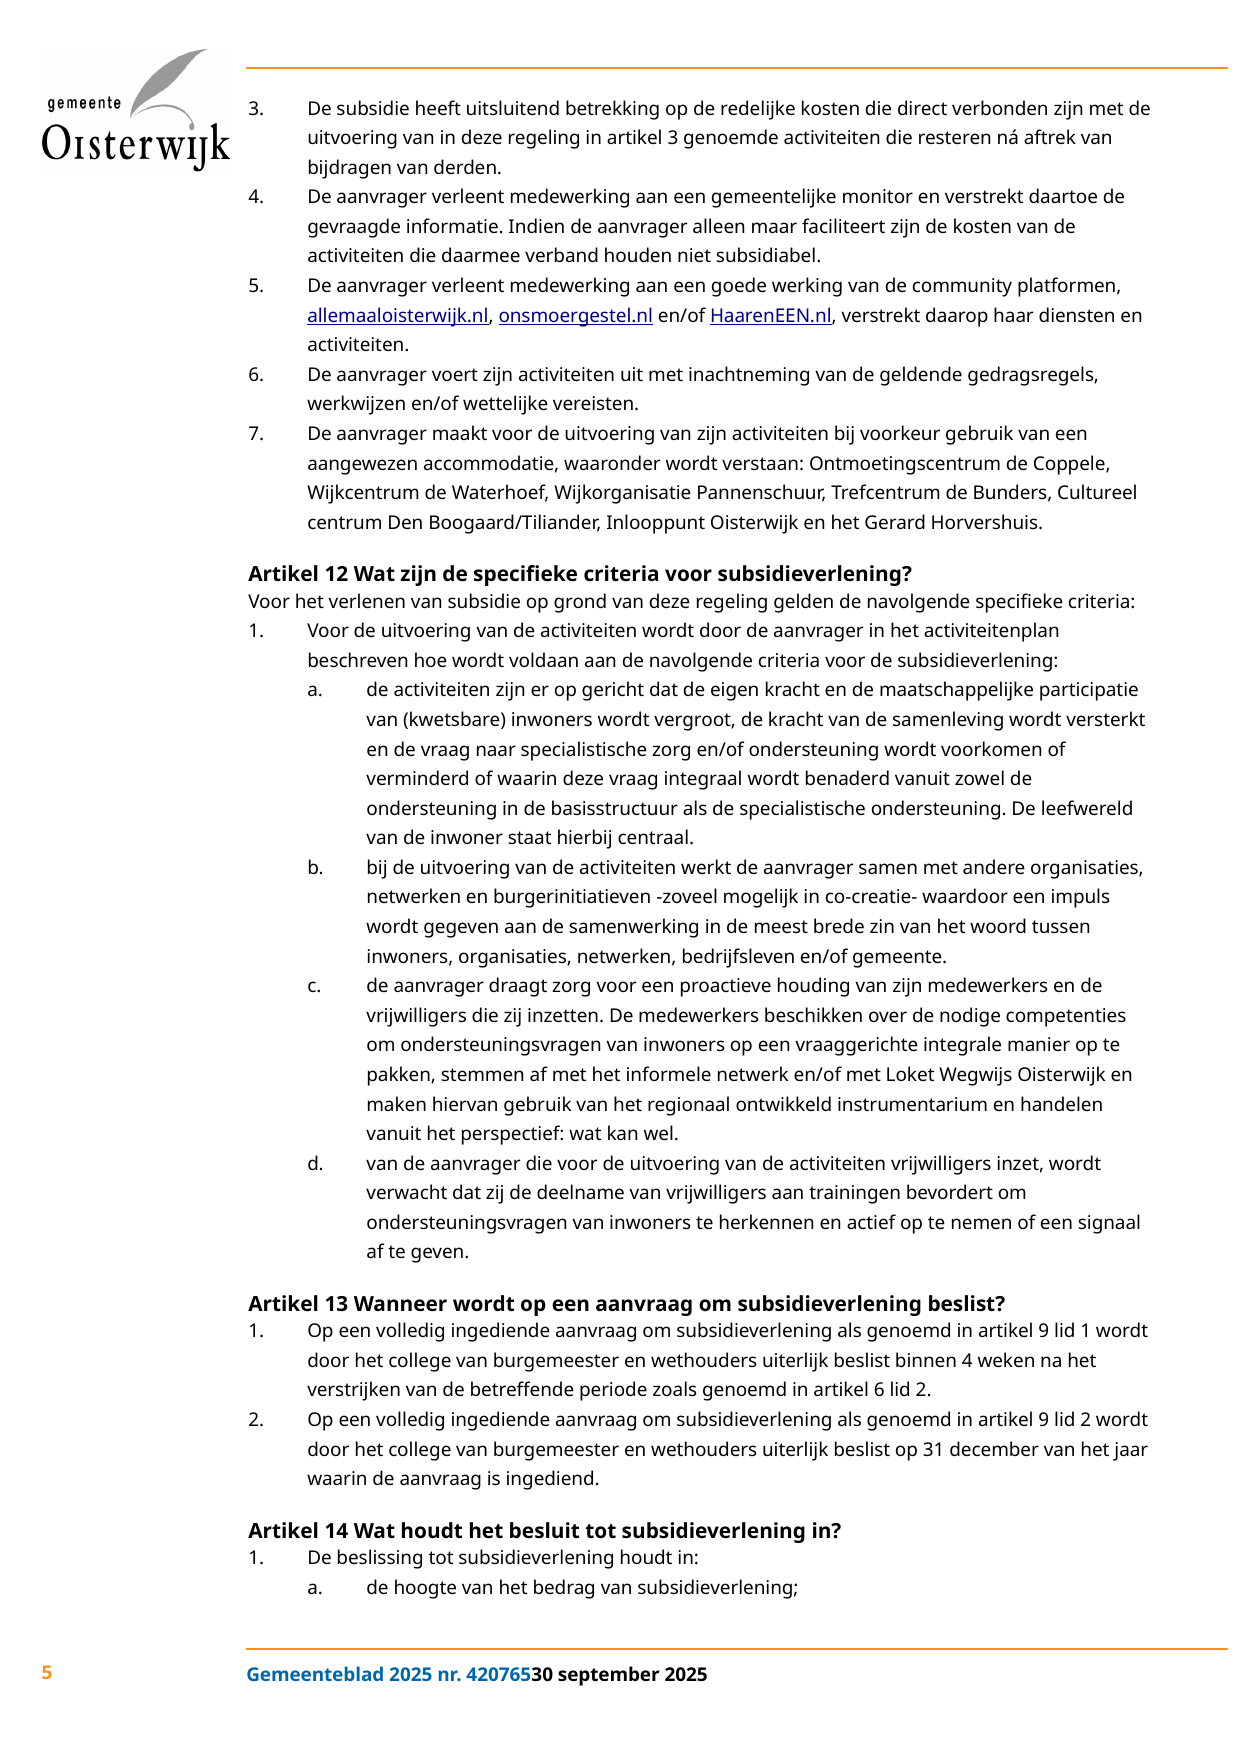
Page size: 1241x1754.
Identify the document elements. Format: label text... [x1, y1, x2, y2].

list De aanvrager verleent medewerking aan een gemeentelijke monitor en verstrekt daartoe de gevraagde informatie. Indien de aanvrager alleen maar faciliteert zijn de kosten van de activiteiten die daarmee verband houden niet subsidiabel. [248, 183, 1152, 268]
list van de aanvrager die voor de uitvoering van de activiteiten vrijwilligers inzet, wordt verwacht dat zij de deelname van vrijwilligers aan trainingen bevordert om ondersteuningsvragen van inwoners te herkennen en actief op te nemen of een signaal af te geven. [307, 1150, 1152, 1264]
text Artikel 13 Wanneer wordt op een aanvraag om subsidieverlening beslist? [248, 1289, 1152, 1317]
list De aanvrager maakt voor de uitvoering van zijn activiteiten bij voorkeur gebruik van een aangewezen accommodatie, waaronder wordt verstaan: Ontmoetingscentrum de Coppele, Wijkcentrum de Waterhoef, Wijkorganisatie Pannenschuur, Trefcentrum de Bunders, Cultureel centrum Den Boogaard/Tiliander, Inlooppunt Oisterwijk en het Gerard Horvershuis. [248, 420, 1152, 535]
list de hoogte van het bedrag van subsidieverlening; [307, 1574, 1152, 1599]
text Artikel 14 Wat houdt het besluit tot subsidieverlening in? [248, 1516, 1152, 1544]
list Voor de uitvoering van de activiteiten wordt door de aanvrager in het activiteitenplan beschreven hoe wordt voldaan aan de navolgende criteria voor de subsidieverlening: [248, 617, 1152, 673]
picture [41, 47, 231, 172]
list de aanvrager draagt zorg voor een proactieve houding van zijn medewerkers en de vrijwilligers die zij inzetten. De medewerkers beschikken over de nodige competenties om ondersteuningsvragen van inwoners op een vraaggerichte integrale manier op te pakken, stemmen af met het informele netwerk en/of met Loket Wegwijs Oisterwijk en maken hiervan gebruik van het regionaal ontwikkeld instrumentarium en handelen vanuit het perspectief: wat kan wel. [307, 972, 1152, 1146]
list De aanvrager voert zijn activiteiten uit met inachtneming van de geldende gedragsregels, werkwijzen en/of wettelijke vereisten. [248, 361, 1152, 416]
text Artikel 12 Wat zijn de specifieke criteria voor subsidieverlening? [248, 559, 1152, 588]
list de activiteiten zijn er op gericht dat de eigen kracht en de maatschappelijke participatie van (kwetsbare) inwoners wordt vergroot, de kracht van de samenleving wordt versterkt en de vraag naar specialistische zorg en/of ondersteuning wordt voorkomen of verminderd of waarin deze vraag integraal wordt benaderd vanuit zowel de ondersteuning in de basisstructuur als de specialistische ondersteuning. De leefwereld van de inwoner staat hierbij centraal. [307, 677, 1152, 850]
text Voor het verlenen van subsidie op grond van deze regeling gelden de navolgende specifieke criteria: [248, 588, 1152, 613]
list De beslissing tot subsidieverlening houdt in: [248, 1544, 1152, 1570]
list bij de uitvoering van de activiteiten werkt de aanvrager samen met andere organisaties, netwerken en burgerinitiatieven -zoveel mogelijk in co-creatie- waardoor een impuls wordt gegeven aan de samenwerking in de meest brede zin van het woord tussen inwoners, organisaties, netwerken, bedrijfsleven en/of gemeente. [307, 854, 1152, 968]
list Op een volledig ingediende aanvraag om subsidieverlening als genoemd in artikel 9 lid 1 wordt door het college van burgemeester en wethouders uiterlijk beslist binnen 4 weken na het verstrijken van de betreffende periode zoals genoemd in artikel 6 lid 2. [248, 1317, 1152, 1402]
list Op een volledig ingediende aanvraag om subsidieverlening als genoemd in artikel 9 lid 2 wordt door het college van burgemeester en wethouders uiterlijk beslist op 31 december van het jaar waarin de aanvraag is ingediend. [248, 1406, 1152, 1491]
list De subsidie heeft uitsluitend betrekking op de redelijke kosten die direct verbonden zijn met de uitvoering van in deze regeling in artikel 3 genoemde activiteiten die resteren ná aftrek van bijdragen van derden. [248, 95, 1152, 180]
list De aanvrager verleent medewerking aan een goede werking van de community platformen, allemaaloisterwijk.nl, onsmoergestel.nl en/of HaarenEEN.nl, verstrekt daarop haar diensten en activiteiten. [248, 272, 1152, 357]
